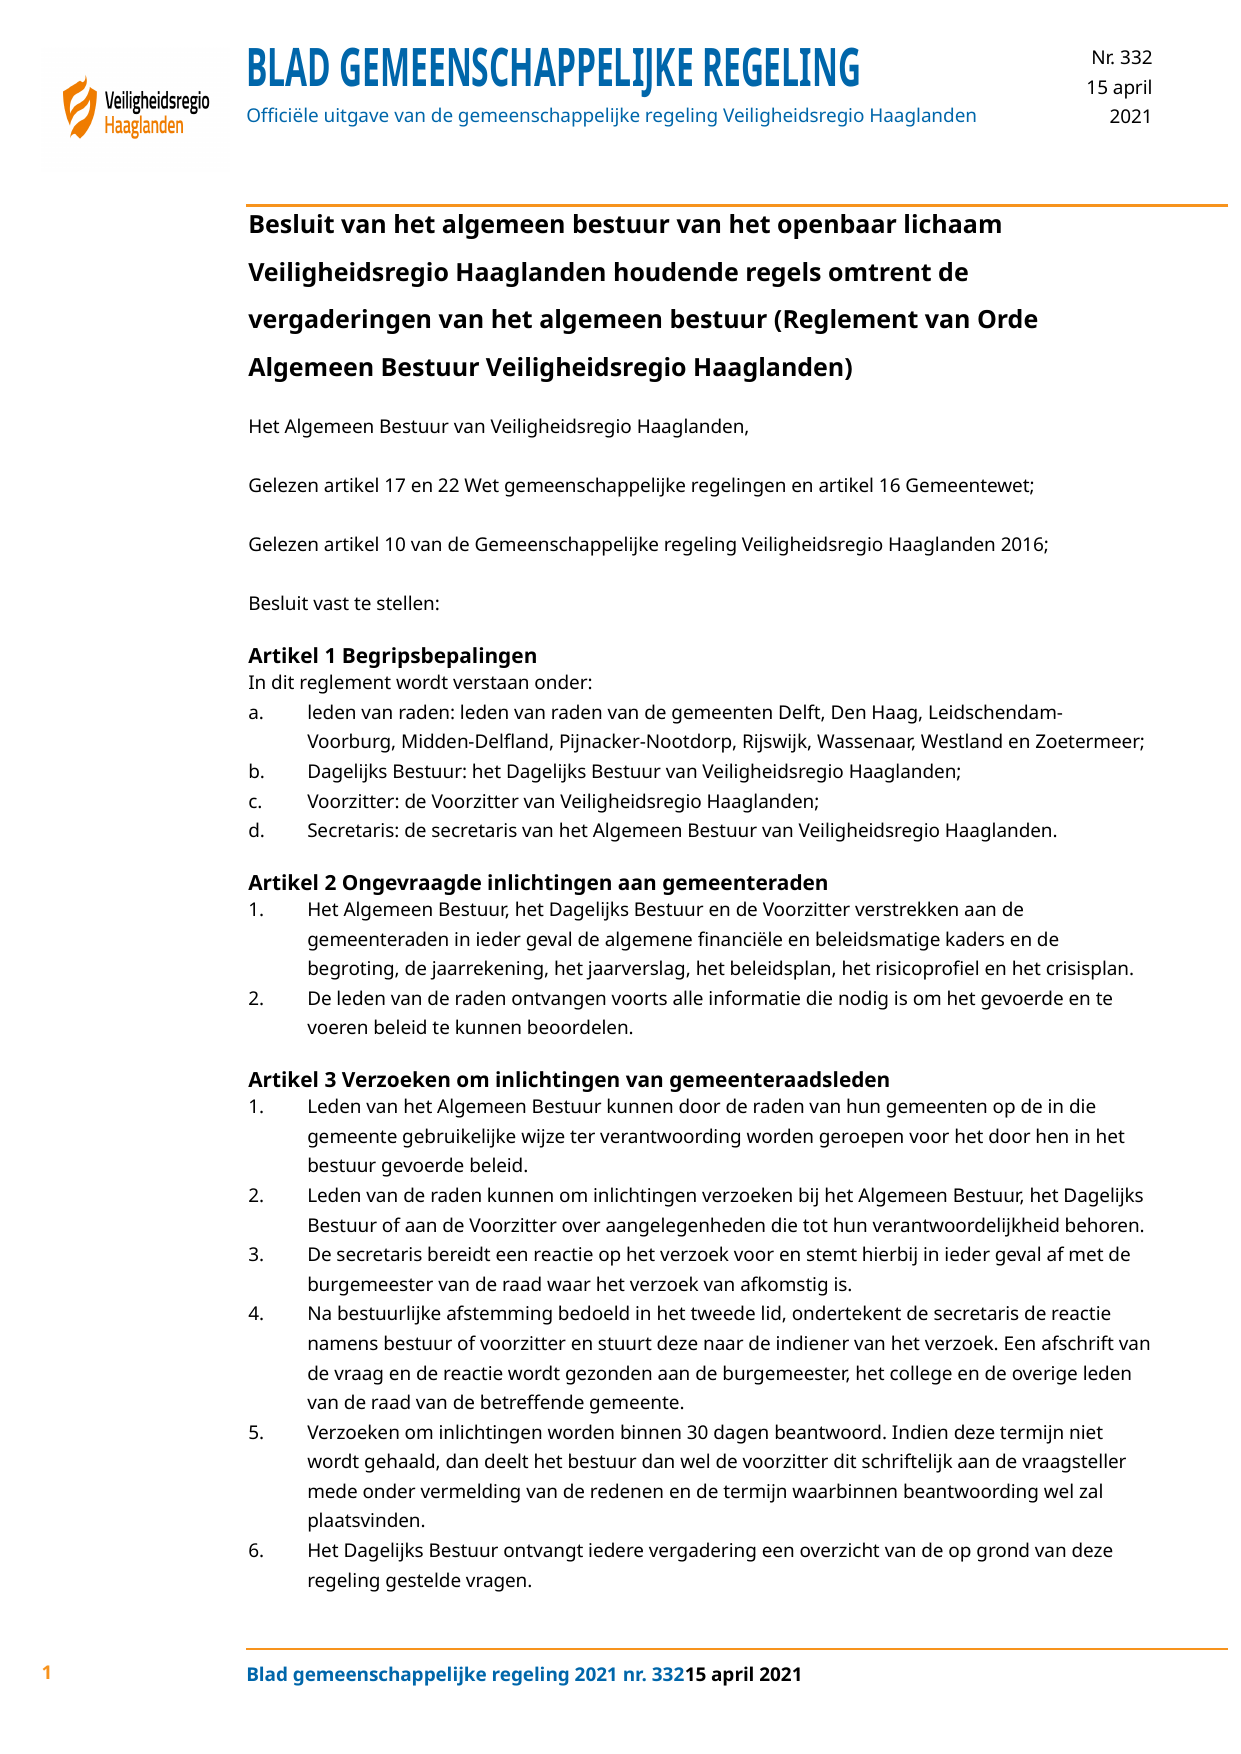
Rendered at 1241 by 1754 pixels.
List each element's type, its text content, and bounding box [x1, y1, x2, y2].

text Besluit van het algemeen bestuur van het openbaar lichaam Veiligheidsregio Haaglanden houdende regels omtrent de vergaderingen van het algemeen bestuur (Reglement van Orde Algemeen Bestuur Veiligheidsregio Haaglanden) [248, 207, 1152, 384]
list Secretaris: de secretaris van het Algemeen Bestuur van Veiligheidsregio Haaglanden. [248, 817, 1152, 843]
text Besluit vast te stellen: [248, 591, 1152, 616]
list Dagelijks Bestuur: het Dagelijks Bestuur van Veiligheidsregio Haaglanden; [248, 758, 1152, 784]
list leden van raden: leden van raden van de gemeenten Delft, Den Haag, Leidschendam-Voorburg, Midden-Delfland, Pijnacker-Nootdorp, Rijswijk, Wassenaar, Westland en Zoetermeer; [248, 699, 1152, 754]
list De secretaris bereidt een reactie op het verzoek voor en stemt hierbij in ieder geval af met de burgemeester van de raad waar het verzoek van afkomstig is. [248, 1241, 1152, 1297]
picture [41, 47, 231, 172]
text Artikel 1 Begripsbepalingen [248, 641, 1152, 669]
text Artikel 2 Ongevraagde inlichtingen aan gemeenteraden [248, 868, 1152, 896]
text In dit reglement wordt verstaan onder: [248, 669, 1152, 695]
list Verzoeken om inlichtingen worden binnen 30 dagen beantwoord. Indien deze termijn niet wordt gehaald, dan deelt het bestuur dan wel de voorzitter dit schriftelijk aan de vraagsteller mede onder vermelding van de redenen en de termijn waarbinnen beantwoording wel zal plaatsvinden. [248, 1419, 1152, 1533]
text Artikel 3 Verzoeken om inlichtingen van gemeenteraadsleden [248, 1065, 1152, 1093]
text Gelezen artikel 17 en 22 Wet gemeenschappelijke regelingen en artikel 16 Gemeentewet; [248, 472, 1152, 498]
list Leden van het Algemeen Bestuur kunnen door de raden van hun gemeenten op de in die gemeente gebruikelijke wijze ter verantwoording worden geroepen voor het door hen in het bestuur gevoerde beleid. [248, 1093, 1152, 1178]
list Voorzitter: de Voorzitter van Veiligheidsregio Haaglanden; [248, 788, 1152, 813]
text Gelezen artikel 10 van de Gemeenschappelijke regeling Veiligheidsregio Haaglanden 2016; [248, 531, 1152, 557]
list Het Dagelijks Bestuur ontvangt iedere vergadering een overzicht van de op grond van deze regeling gestelde vragen. [248, 1537, 1152, 1592]
list De leden van de raden ontvangen voorts alle informatie die nodig is om het gevoerde en te voeren beleid te kunnen beoordelen. [248, 985, 1152, 1040]
text Het Algemeen Bestuur van Veiligheidsregio Haaglanden, [248, 413, 1152, 439]
list Leden van de raden kunnen om inlichtingen verzoeken bij het Algemeen Bestuur, het Dagelijks Bestuur of aan de Voorzitter over aangelegenheden die tot hun verantwoordelijkheid behoren. [248, 1182, 1152, 1237]
list Het Algemeen Bestuur, het Dagelijks Bestuur en de Voorzitter verstrekken aan de gemeenteraden in ieder geval de algemene financiële en beleidsmatige kaders en de begroting, de jaarrekening, het jaarverslag, het beleidsplan, het risicoprofiel en het crisisplan. [248, 896, 1152, 981]
list Na bestuurlijke afstemming bedoeld in het tweede lid, ondertekent de secretaris de reactie namens bestuur of voorzitter en stuurt deze naar de indiener van het verzoek. Een afschrift van de vraag en de reactie wordt gezonden aan de burgemeester, het college en de overige leden van de raad van de betreffende gemeente. [248, 1301, 1152, 1415]
